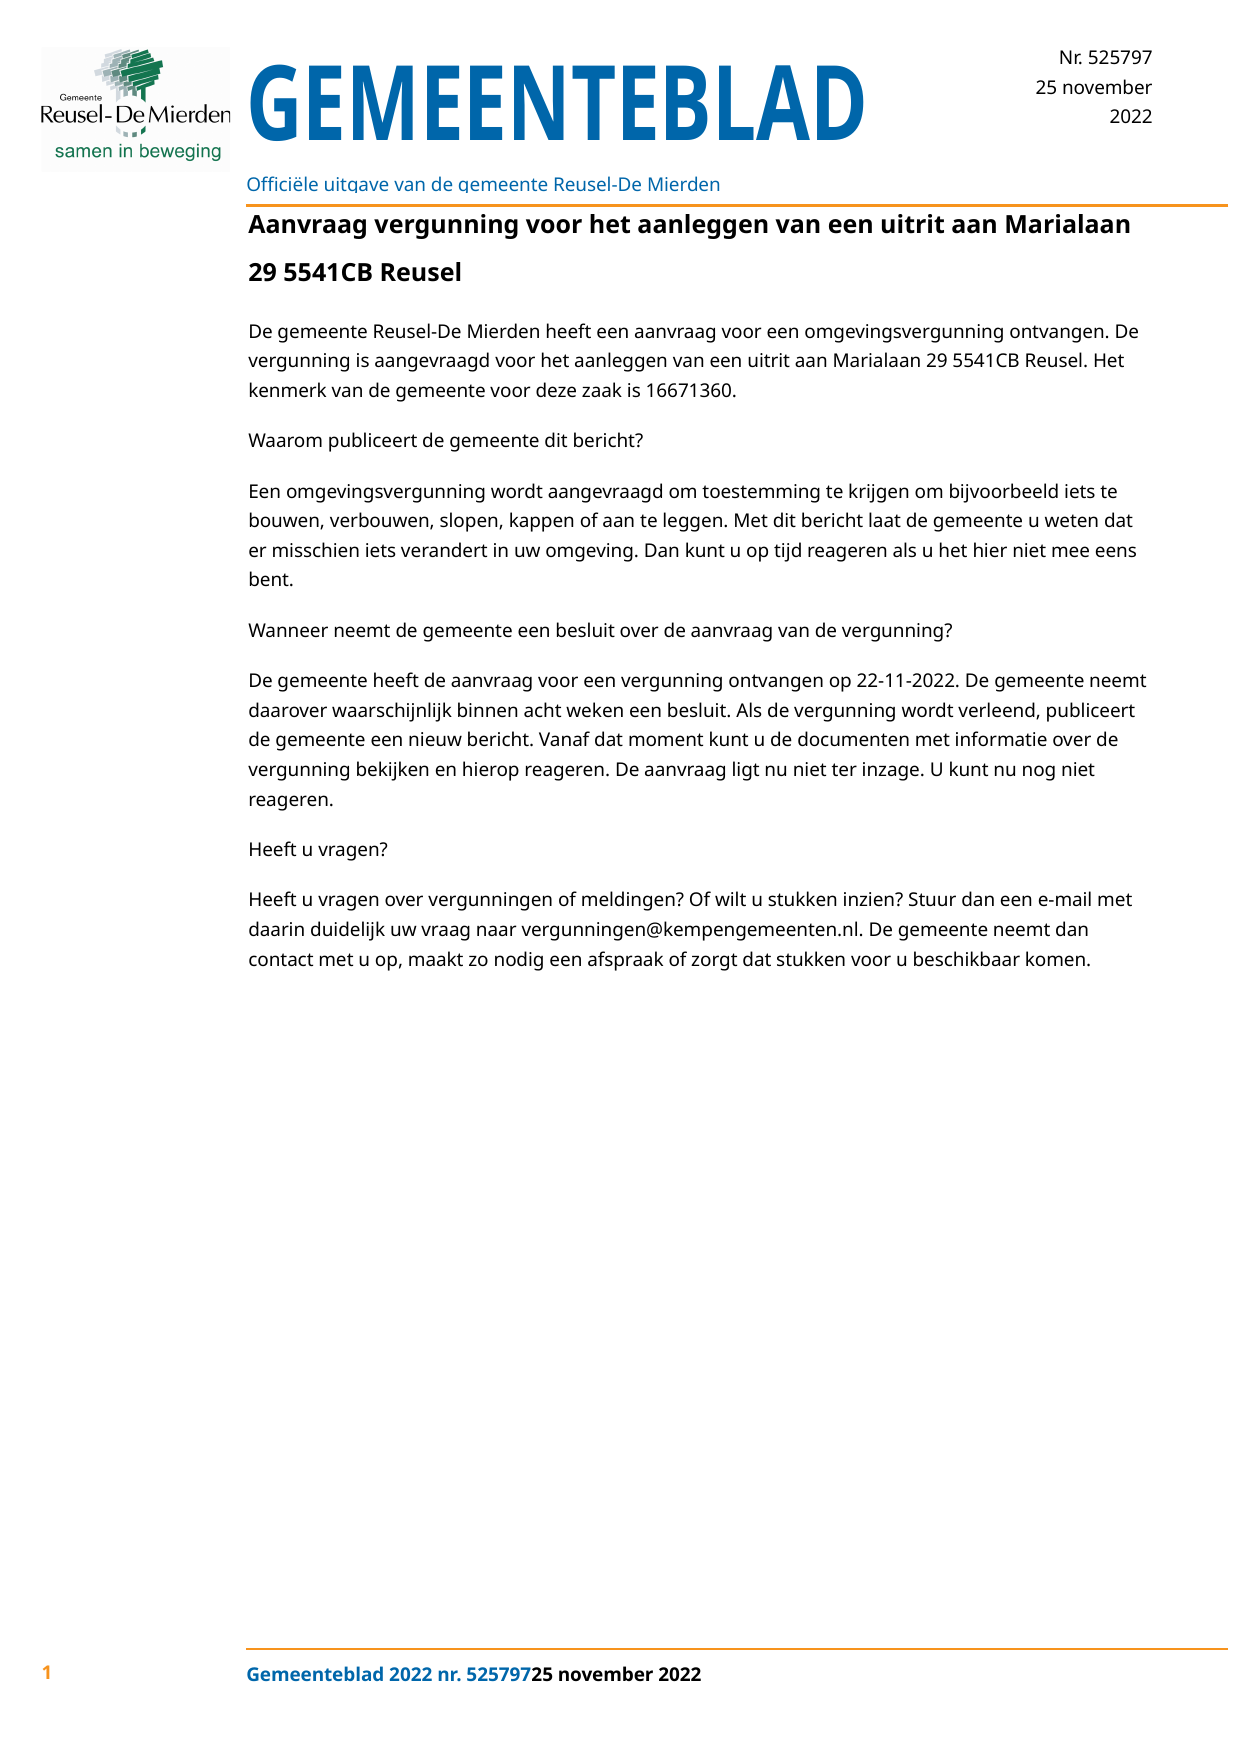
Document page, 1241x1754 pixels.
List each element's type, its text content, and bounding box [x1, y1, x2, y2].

text Heeft u vragen over vergunningen of meldingen? Of wilt u stukken inzien? Stuur dan een e-mail met daarin duidelijk uw vraag naar vergunningen@kempengemeenten.nl. De gemeente neemt dan contact met u op, maakt zo nodig een afspraak of zorgt dat stukken voor u beschikbaar komen. [248, 887, 1152, 972]
text Aanvraag vergunning voor het aanleggen van een uitrit aan Marialaan 29 5541CB Reusel [248, 207, 1152, 288]
text Waarom publiceert de gemeente dit bericht? [248, 427, 1152, 453]
text De gemeente heeft de aanvraag voor een vergunning ontvangen op 22-11-2022. De gemeente neemt daarover waarschijnlijk binnen acht weken een besluit. Als de vergunning wordt verleend, publiceert de gemeente een nieuw bericht. Vanaf dat moment kunt u de documenten met informatie over de vergunning bekijken en hierop reageren. De aanvraag ligt nu niet ter inzage. U kunt nu nog niet reageren. [248, 667, 1152, 812]
text Een omgevingsvergunning wordt aangevraagd om toestemming te krijgen om bijvoorbeeld iets te bouwen, verbouwen, slopen, kappen of aan te leggen. Met dit bericht laat de gemeente u weten dat er misschien iets verandert in uw omgeving. Dan kunt u op tijd reageren als u het hier niet mee eens bent. [248, 478, 1152, 592]
text Heeft u vragen? [248, 836, 1152, 862]
picture [41, 47, 231, 172]
text De gemeente Reusel-De Mierden heeft een aanvraag voor een omgevingsvergunning ontvangen. De vergunning is aangevraagd voor het aanleggen van een uitrit aan Marialaan 29 5541CB Reusel. Het kenmerk van de gemeente voor deze zaak is 16671360. [248, 318, 1152, 403]
text Wanneer neemt de gemeente een besluit over de aanvraag van de vergunning? [248, 617, 1152, 643]
